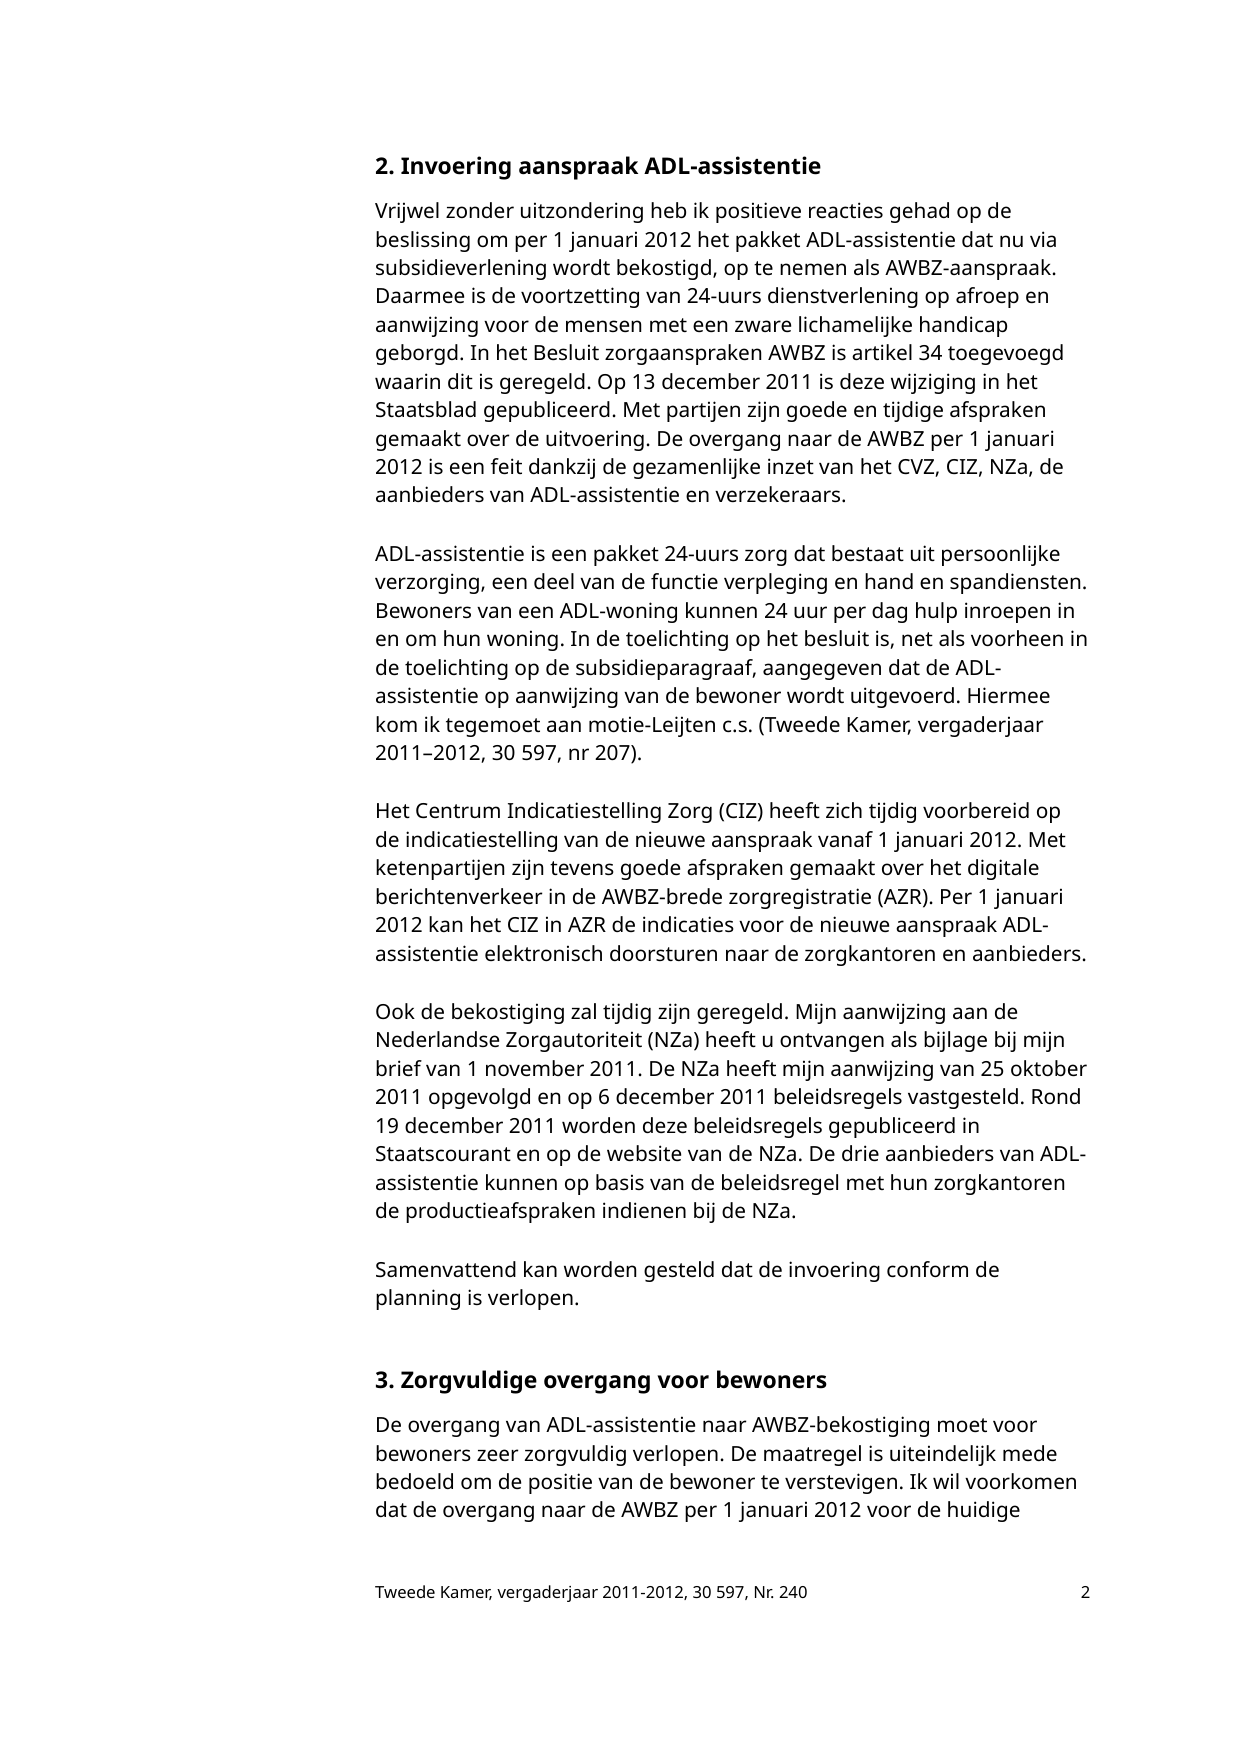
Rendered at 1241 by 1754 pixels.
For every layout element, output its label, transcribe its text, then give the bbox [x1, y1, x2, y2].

text De overgang van ADL-assistentie naar AWBZ-bekostiging moet voor bewoners zeer zorgvuldig verlopen. De maatregel is uiteindelijk mede bedoeld om de positie van de bewoner te verstevigen. Ik wil voorkomen dat de overgang naar de AWBZ per 1 januari 2012 voor de huidige [375, 1410, 1090, 1524]
text Vrijwel zonder uitzondering heb ik positieve reacties gehad op de beslissing om per 1 januari 2012 het pakket ADL-assistentie dat nu via subsidieverlening wordt bekostigd, op te nemen als AWBZ-aanspraak. Daarmee is de voortzetting van 24-uurs dienstverlening op afroep en aanwijzing voor de mensen met een zware lichamelijke handicap geborgd. In het Besluit zorgaanspraken AWBZ is artikel 34 toegevoegd waarin dit is geregeld. Op 13 december 2011 is deze wijziging in het Staatsblad gepubliceerd. Met partijen zijn goede en tijdige afspraken gemaakt over de uitvoering. De overgang naar de AWBZ per 1 januari 2012 is een feit dankzij de gezamenlijke inzet van het CVZ, CIZ, NZa, de aanbieders van ADL-assistentie en verzekeraars. [375, 196, 1090, 509]
text Het Centrum Indicatiestelling Zorg (CIZ) heeft zich tijdig voorbereid op de indicatiestelling van de nieuwe aanspraak vanaf 1 januari 2012. Met ketenpartijen zijn tevens goede afspraken gemaakt over het digitale berichtenverkeer in de AWBZ-brede zorgregistratie (AZR). Per 1 januari 2012 kan het CIZ in AZR de indicaties voor de nieuwe aanspraak ADL-assistentie elektronisch doorsturen naar de zorgkantoren en aanbieders. [375, 797, 1090, 967]
text Samenvattend kan worden gesteld dat de invoering conform de planning is verlopen. [375, 1255, 1090, 1312]
text ADL-assistentie is een pakket 24-uurs zorg dat bestaat uit persoonlijke verzorging, een deel van de functie verpleging en hand en spandiensten. Bewoners van een ADL-woning kunnen 24 uur per dag hulp inroepen in en om hun woning. In de toelichting op het besluit is, net als voorheen in de toelichting op de subsidieparagraaf, aangegeven dat de ADL-assistentie op aanwijzing van de bewoner wordt uitgevoerd. Hiermee kom ik tegemoet aan motie-Leijten c.s. (Tweede Kamer, vergaderjaar 2011–2012, 30 597, nr 207). [375, 539, 1090, 767]
subtitle 2. Invoering aanspraak ADL-assistentie [375, 150, 1090, 181]
subtitle 3. Zorgvuldige overgang voor bewoners [375, 1364, 1090, 1395]
text Ook de bekostiging zal tijdig zijn geregeld. Mijn aanwijzing aan de Nederlandse Zorgautoriteit (NZa) heeft u ontvangen als bijlage bij mijn brief van 1 november 2011. De NZa heeft mijn aanwijzing van 25 oktober 2011 opgevolgd en op 6 december 2011 beleidsregels vastgesteld. Rond 19 december 2011 worden deze beleidsregels gepubliceerd in Staatscourant en op de website van de NZa. De drie aanbieders van ADL-assistentie kunnen op basis van de beleidsregel met hun zorgkantoren de productieafspraken indienen bij de NZa. [375, 997, 1090, 1225]
